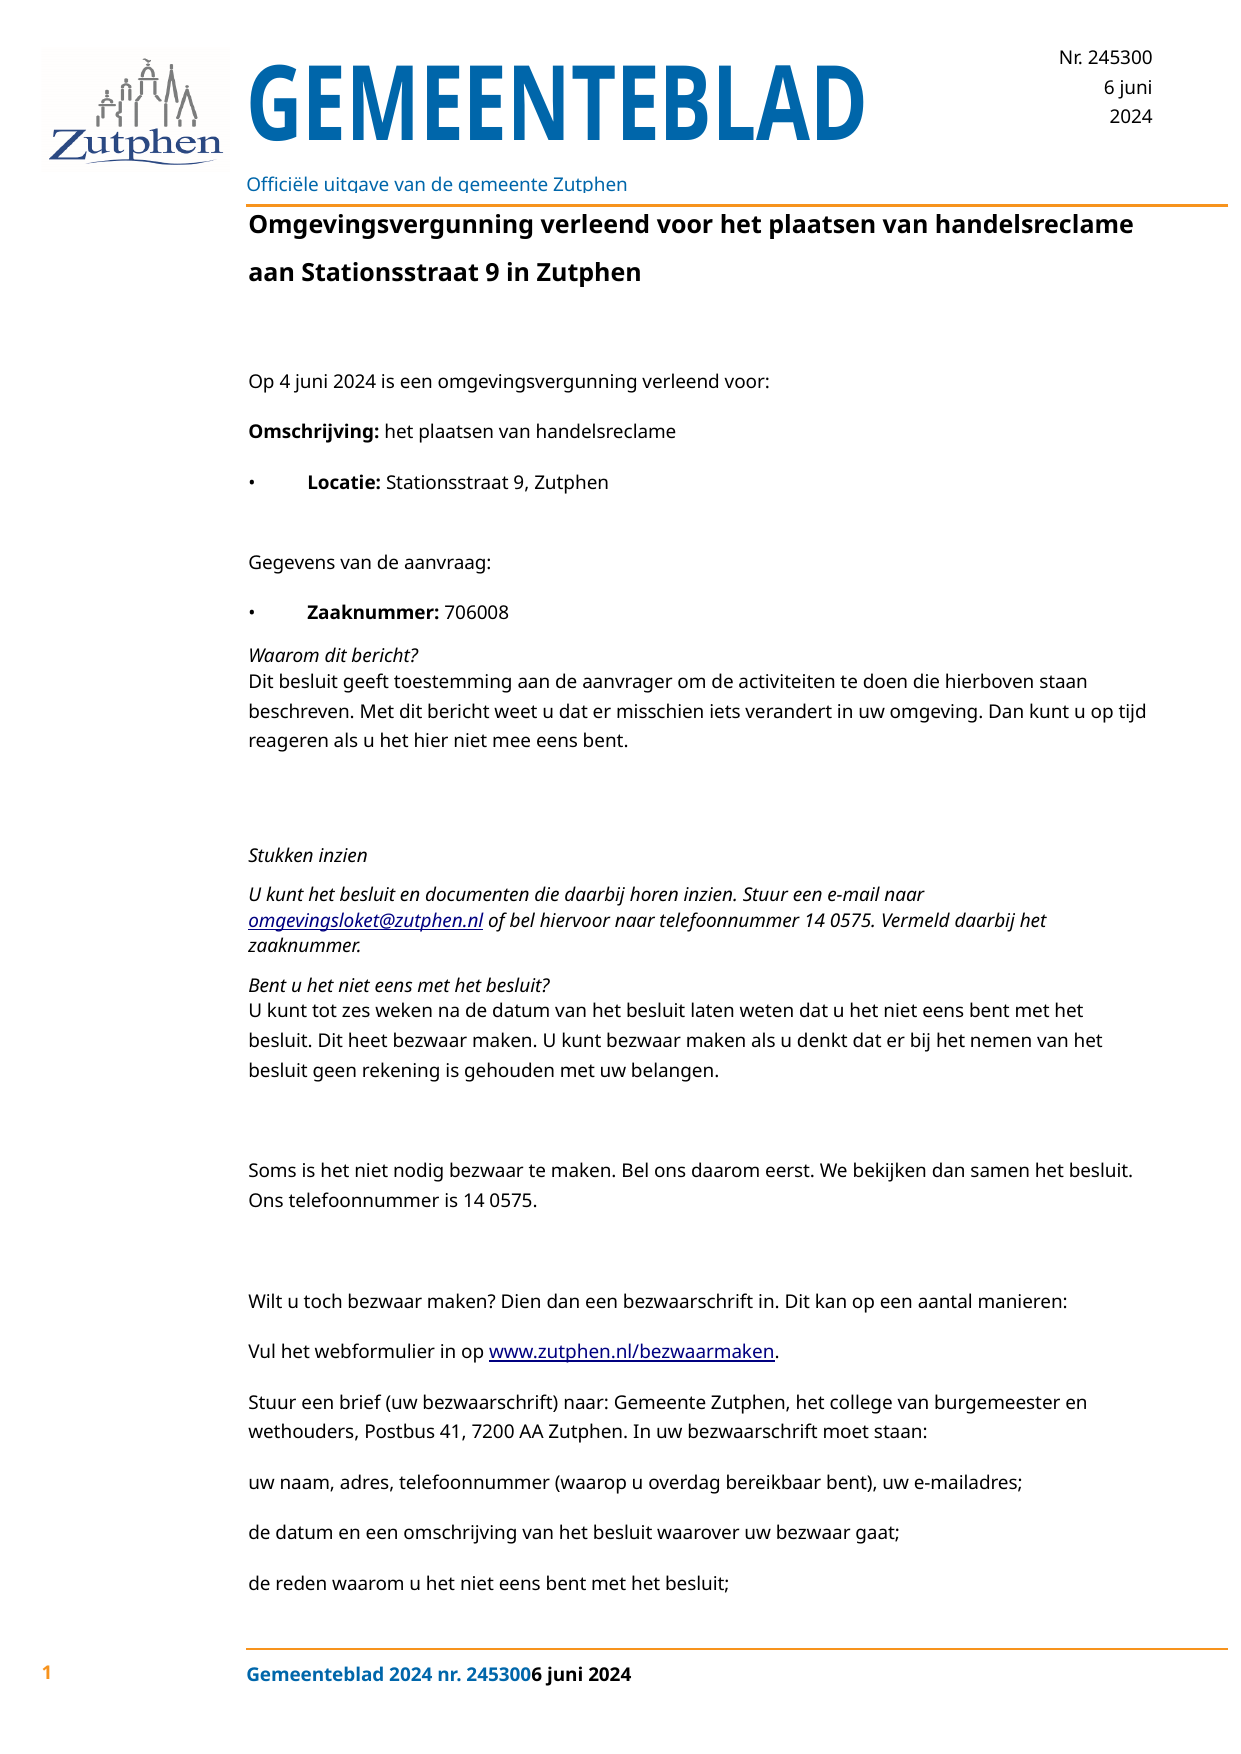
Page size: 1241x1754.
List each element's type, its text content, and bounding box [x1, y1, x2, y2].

picture [41, 47, 231, 172]
text Dit besluit geeft toestemming aan de aanvrager om de activiteiten te doen die hierboven staan beschreven. Met dit bericht weet u dat er misschien iets verandert in uw omgeving. Dan kunt u op tijd reageren als u het hier niet mee eens bent. [248, 668, 1152, 753]
text Waarom dit bericht? [248, 643, 1152, 668]
text uw naam, adres, telefoonnummer (waarop u overdag bereikbaar bent), uw e-mailadres; [248, 1469, 1152, 1495]
text Vul het webformulier in op www.zutphen.nl/bezwaarmaken. [248, 1338, 1152, 1364]
text de reden waarom u het niet eens bent met het besluit; [248, 1570, 1152, 1596]
text Omschrijving: het plaatsen van handelsreclame [248, 419, 1152, 444]
text U kunt het besluit en documenten die daarbij horen inzien. Stuur een e-mail naar omgevingsloket@zutphen.nl of bel hiervoor naar telefoonnummer 14 0575. Vermeld daarbij het zaaknummer. [248, 881, 1152, 958]
text Stuur een brief (uw bezwaarschrift) naar: Gemeente Zutphen, het college van burgemeester en wethouders, Postbus 41, 7200 AA Zutphen. In uw bezwaarschrift moet staan: [248, 1389, 1152, 1444]
text Soms is het niet nodig bezwaar te maken. Bel ons daarom eerst. We bekijken dan samen het besluit. Ons telefoonnummer is 14 0575. [248, 1158, 1152, 1213]
text Omgevingsvergunning verleend voor het plaatsen van handelsreclame aan Stationsstraat 9 in Zutphen [248, 207, 1152, 288]
list Locatie: Stationsstraat 9, Zutphen [248, 469, 1152, 495]
text Wilt u toch bezwaar maken? Dien dan een bezwaarschrift in. Dit kan op een aantal manieren: [248, 1288, 1152, 1314]
list Zaaknummer: 706008 [248, 599, 1152, 625]
text de datum en een omschrijving van het besluit waarover uw bezwaar gaat; [248, 1519, 1152, 1545]
text Gegevens van de aanvraag: [248, 549, 1152, 575]
text Bent u het niet eens met het besluit? [248, 972, 1152, 998]
text U kunt tot zes weken na de datum van het besluit laten weten dat u het niet eens bent met het besluit. Dit heet bezwaar maken. U kunt bezwaar maken als u denkt dat er bij het nemen van het besluit geen rekening is gehouden met uw belangen. [248, 998, 1152, 1083]
text Stukken inzien [248, 842, 1152, 868]
text Op 4 juni 2024 is een omgevingsvergunning verleend voor: [248, 368, 1152, 394]
